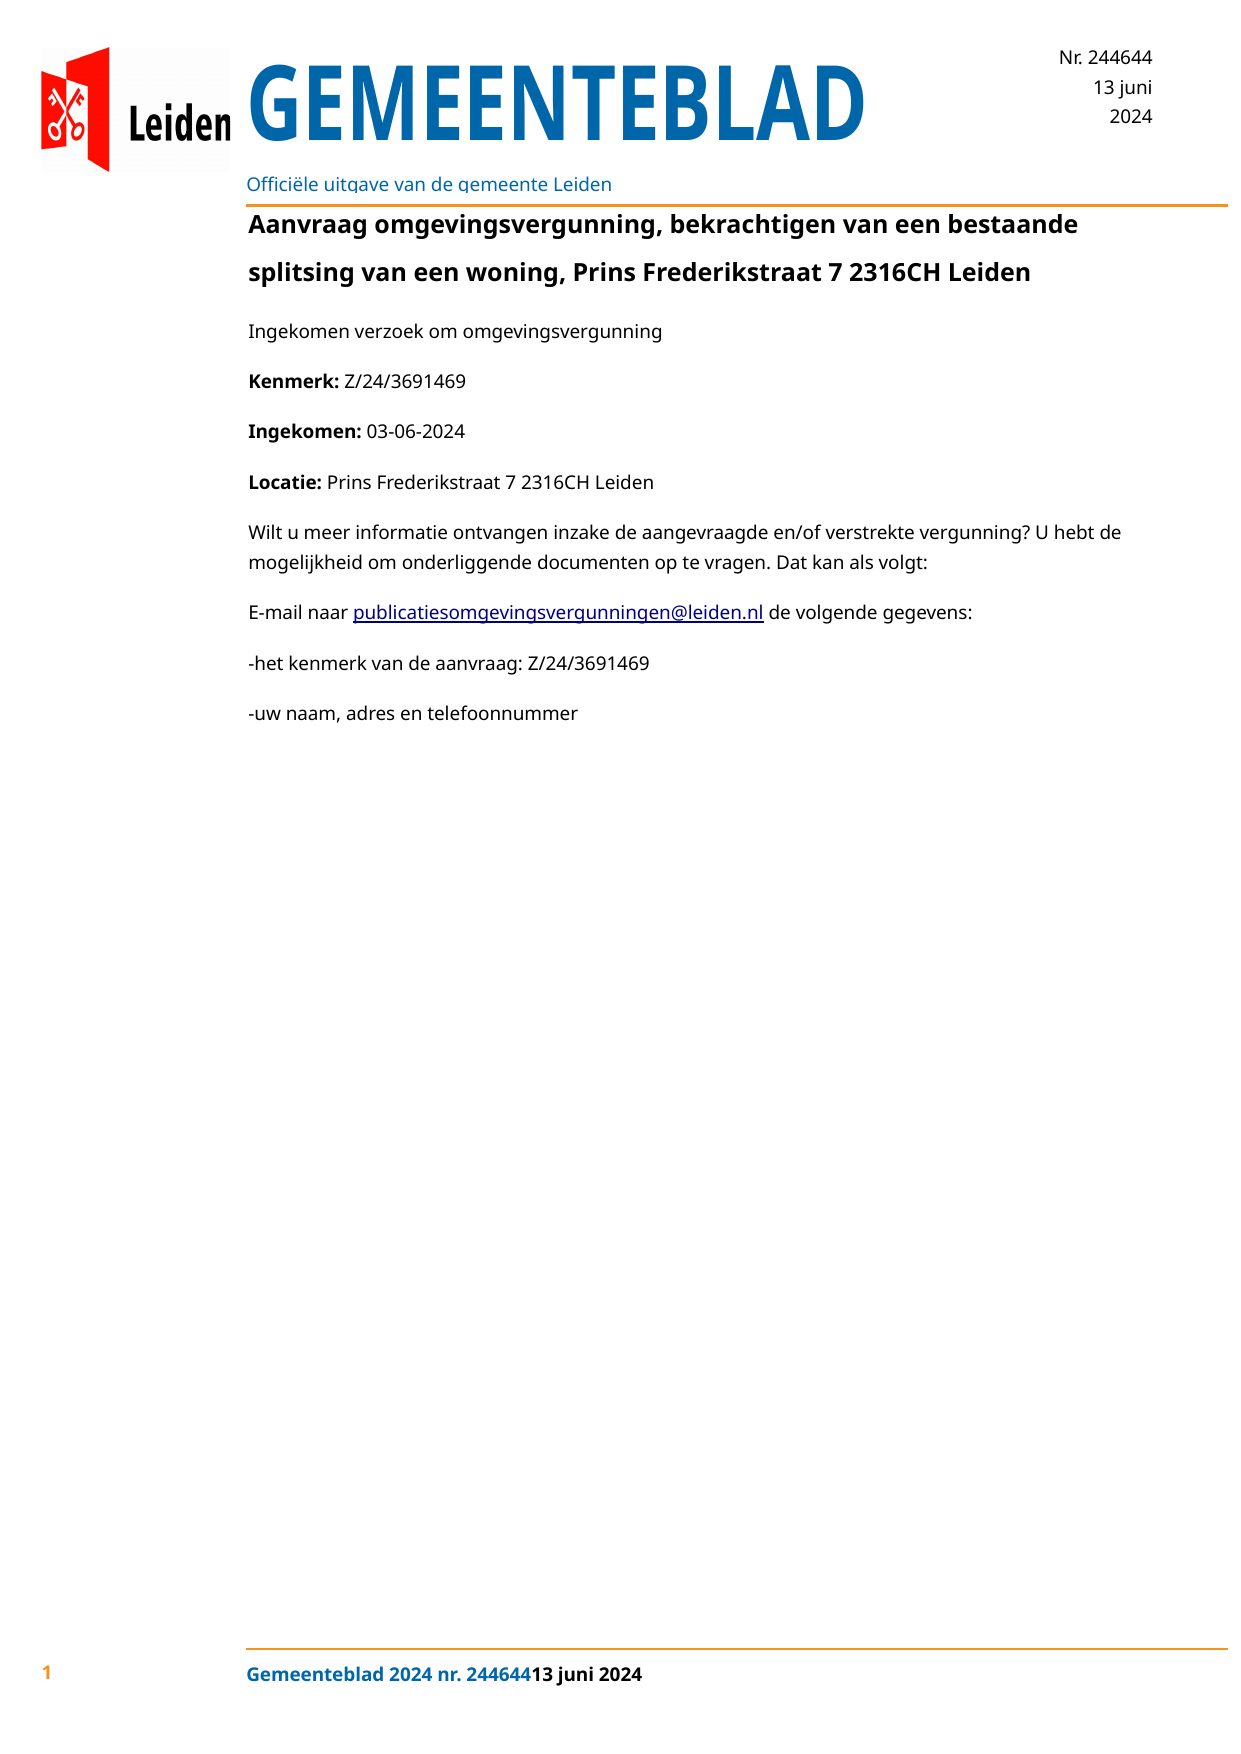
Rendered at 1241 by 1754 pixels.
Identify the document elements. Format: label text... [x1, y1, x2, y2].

text Ingekomen verzoek om omgevingsvergunning [248, 318, 1152, 344]
text Locatie: Prins Frederikstraat 7 2316CH Leiden [248, 469, 1152, 495]
text Kenmerk: Z/24/3691469 [248, 368, 1152, 394]
text Wilt u meer informatie ontvangen inzake de aangevraagde en/of verstrekte vergunning? U hebt de mogelijkheid om onderliggende documenten op te vragen. Dat kan als volgt: [248, 519, 1152, 575]
text -uw naam, adres en telefoonnummer [248, 700, 1152, 726]
text Ingekomen: 03-06-2024 [248, 419, 1152, 444]
text -het kenmerk van de aanvraag: Z/24/3691469 [248, 650, 1152, 676]
text E-mail naar publicatiesomgevingsvergunningen@leiden.nl de volgende gegevens: [248, 599, 1152, 625]
text Aanvraag omgevingsvergunning, bekrachtigen van een bestaande splitsing van een woning, Prins Frederikstraat 7 2316CH Leiden [248, 207, 1152, 288]
picture [41, 47, 231, 172]
